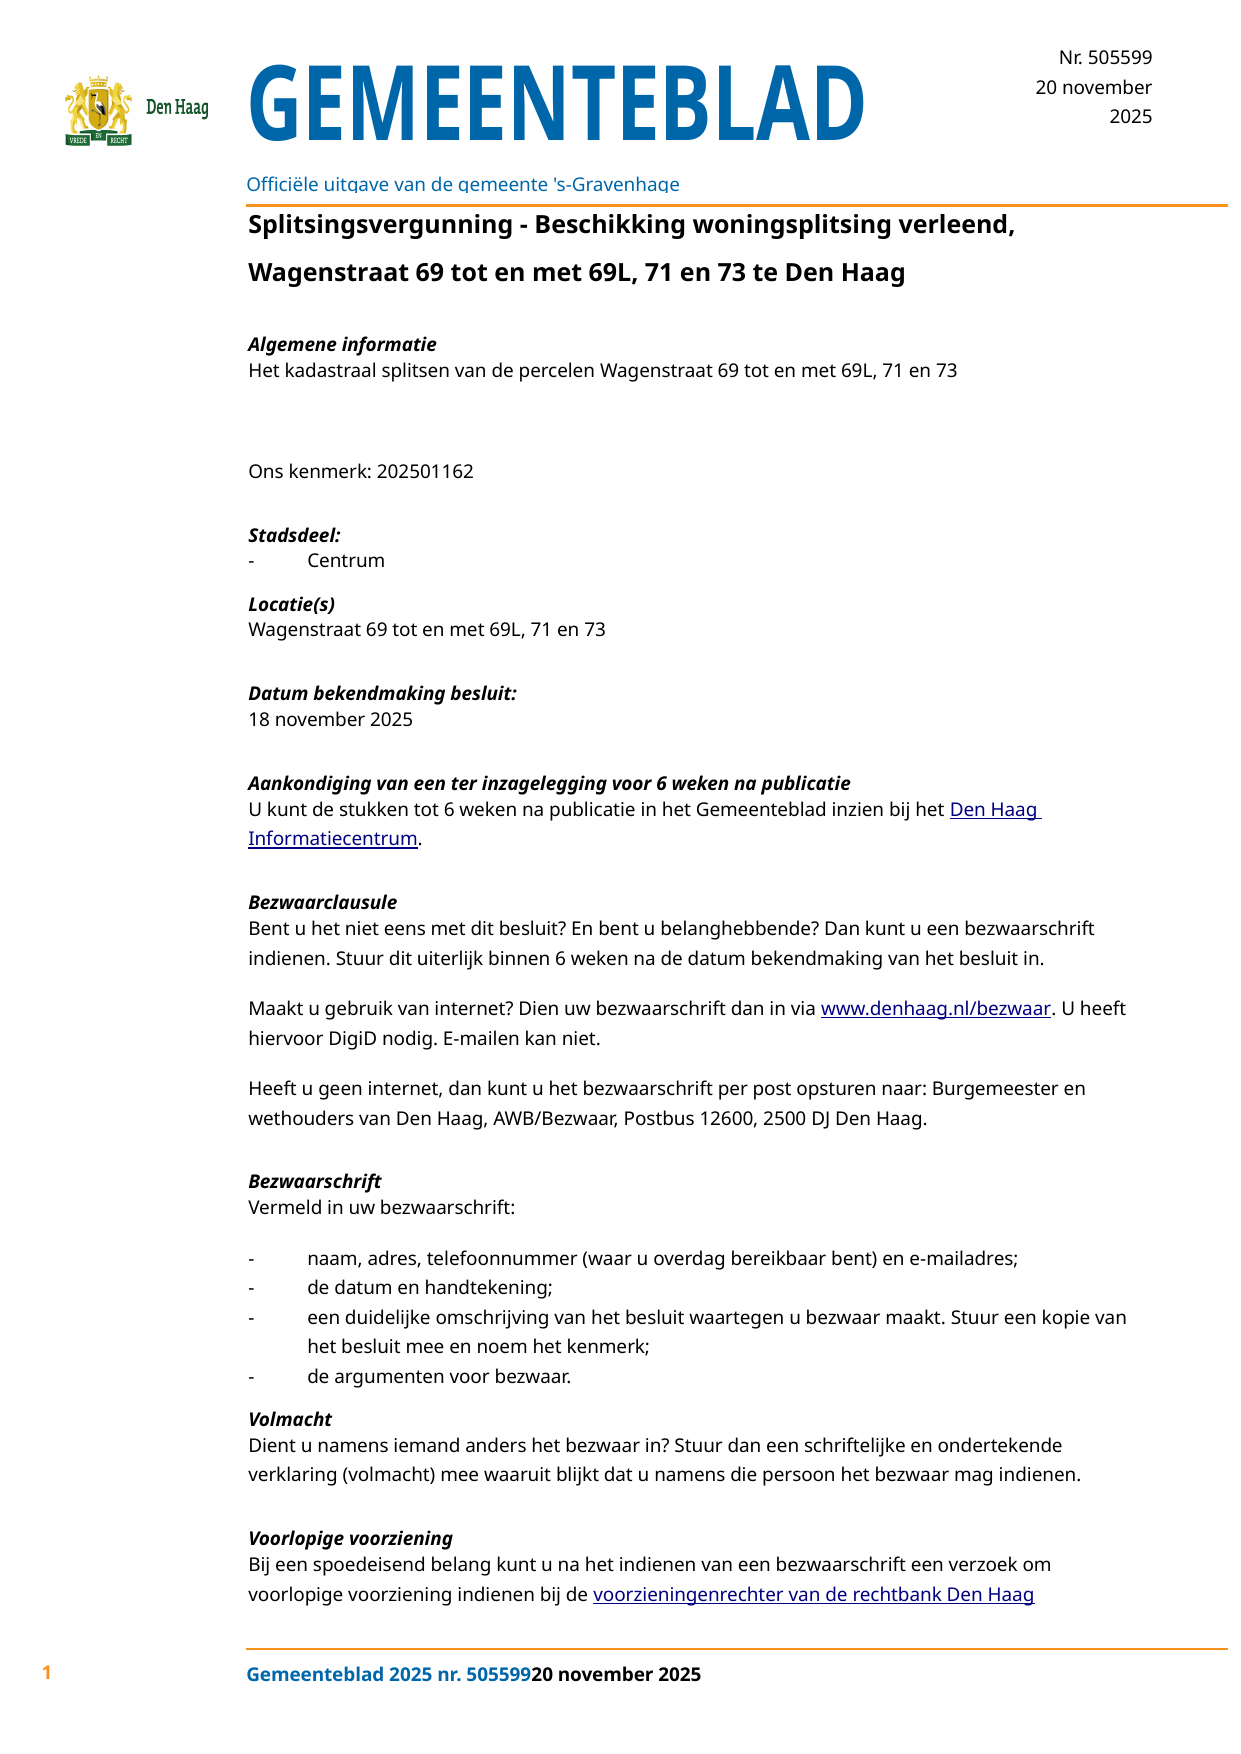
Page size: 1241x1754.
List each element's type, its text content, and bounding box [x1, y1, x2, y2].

text Stadsdeel: [248, 522, 1152, 548]
text Ons kenmerk: 202501162 [248, 458, 1152, 484]
text Maakt u gebruik van internet? Dien uw bezwaarschrift dan in via www.denhaag.nl/bezwaar. U heeft hiervoor DigiD nodig. E-mailen kan niet. [248, 995, 1152, 1051]
picture [41, 47, 231, 172]
text Datum bekendmaking besluit: [248, 681, 1152, 706]
text Heeft u geen internet, dan kunt u het bezwaarschrift per post opsturen naar: Burgemeester en wethouders van Den Haag, AWB/Bezwaar, Postbus 12600, 2500 DJ Den Haag. [248, 1075, 1152, 1131]
text 18 november 2025 [248, 706, 1152, 732]
text Bent u het niet eens met dit besluit? En bent u belanghebbende? Dan kunt u een bezwaarschrift indienen. Stuur dit uiterlijk binnen 6 weken na de datum bekendmaking van het besluit in. [248, 915, 1152, 971]
text Splitsingsvergunning - Beschikking woningsplitsing verleend, Wagenstraat 69 tot en met 69L, 71 en 73 te Den Haag [248, 207, 1152, 288]
text Bezwaarclausule [248, 889, 1152, 915]
text Voorlopige voorziening [248, 1526, 1152, 1551]
list naam, adres, telefoonnummer (waar u overdag bereikbaar bent) en e-mailadres; [248, 1245, 1152, 1271]
list een duidelijke omschrijving van het besluit waartegen u bezwaar maakt. Stuur een kopie van het besluit mee en noem het kenmerk; [248, 1304, 1152, 1359]
text Dient u namens iemand anders het bezwaar in? Stuur dan een schriftelijke en ondertekende verklaring (volmacht) mee waaruit blijkt dat u namens die persoon het bezwaar mag indienen. [248, 1432, 1152, 1487]
text Bezwaarschrift [248, 1169, 1152, 1194]
text Volmacht [248, 1406, 1152, 1432]
text Locatie(s) [248, 591, 1152, 617]
text Het kadastraal splitsen van de percelen Wagenstraat 69 tot en met 69L, 71 en 73 [248, 357, 1152, 383]
text U kunt de stukken tot 6 weken na publicatie in het Gemeenteblad inzien bij het Den Haag Informatiecentrum. [248, 796, 1152, 851]
text Aankondiging van een ter inzagelegging voor 6 weken na publicatie [248, 770, 1152, 796]
text Wagenstraat 69 tot en met 69L, 71 en 73 [248, 617, 1152, 642]
list de datum en handtekening; [248, 1274, 1152, 1300]
list Centrum [248, 548, 1152, 573]
list de argumenten voor bezwaar. [248, 1363, 1152, 1389]
text Vermeld in uw bezwaarschrift: [248, 1194, 1152, 1220]
text Bij een spoedeisend belang kunt u na het indienen van een bezwaarschrift een verzoek om voorlopige voorziening indienen bij de voorzieningenrechter van de rechtbank Den Haag [248, 1551, 1152, 1607]
text Algemene informatie [248, 331, 1152, 357]
